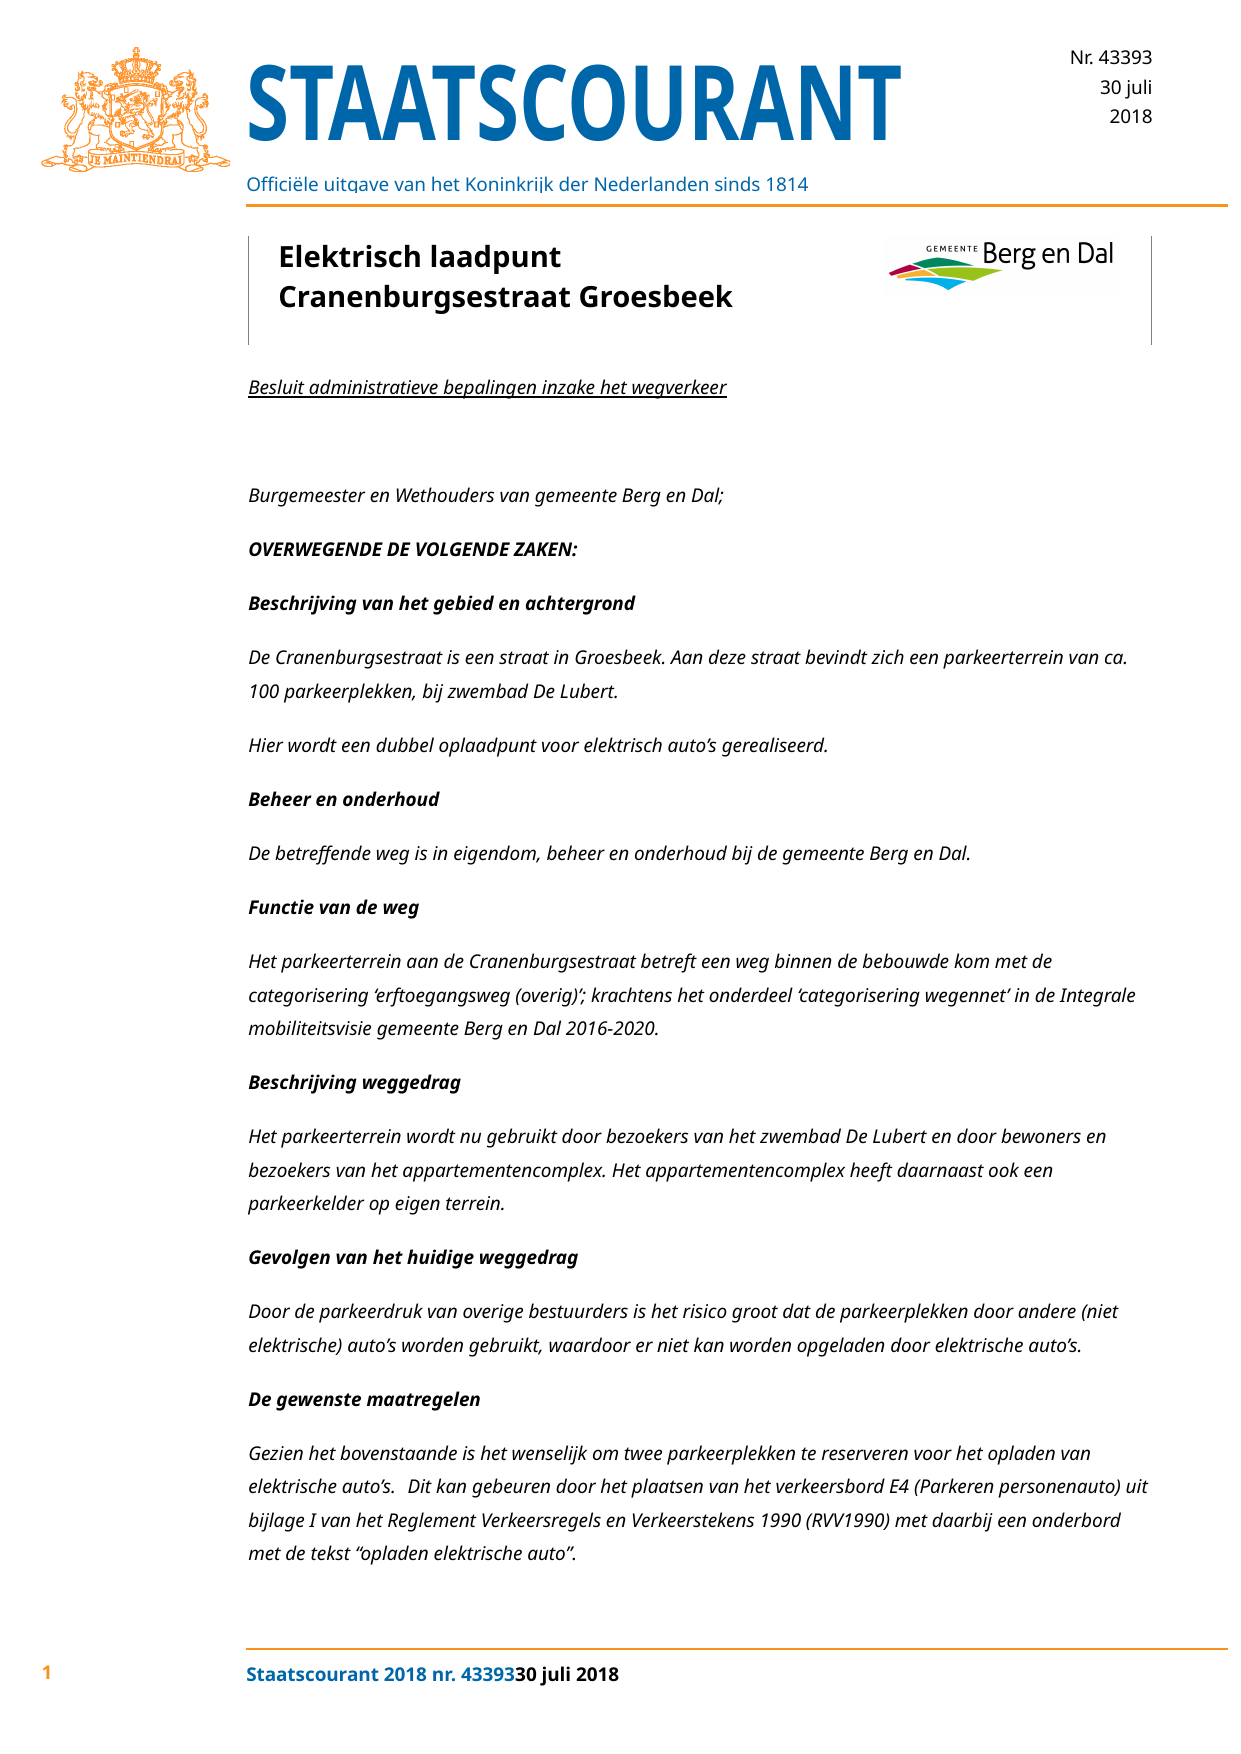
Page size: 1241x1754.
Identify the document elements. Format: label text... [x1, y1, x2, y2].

text Gevolgen van het huidige weggedrag [248, 1244, 1152, 1270]
text De betreffende weg is in eigendom, beheer en onderhoud bij de gemeente Berg en Dal. [248, 840, 1152, 866]
text Functie van de weg [248, 894, 1152, 920]
text Beschrijving van het gebied en achtergrond [248, 591, 1152, 616]
text Beheer en onderhoud [248, 786, 1152, 812]
text Beschrijving weggedrag [248, 1069, 1152, 1095]
text De gewenste maatregelen [248, 1386, 1152, 1412]
text Hier wordt een dubbel oplaadpunt voor elektrisch auto’s gerealiseerd. [248, 732, 1152, 758]
text Door de parkeerdruk van overige bestuurders is het risico groot dat de parkeerplekken door andere (niet elektrische) auto’s worden gebruikt, waardoor er niet kan worden opgeladen door elektrische auto’s. [248, 1298, 1152, 1357]
picture [41, 47, 231, 172]
text OVERWEGENDE DE VOLGENDE ZAKEN: [248, 536, 1152, 562]
picture [882, 236, 1119, 296]
text Gezien het bovenstaande is het wenselijk om twee parkeerplekken te reserveren voor het opladen van elektrische auto’s. Dit kan gebeuren door het plaatsen van het verkeersbord E4 (Parkeren personenauto) uit bijlage I van het Reglement Verkeersregels en Verkeerstekens 1990 (RVV1990) met daarbij een onderbord met de tekst “opladen elektrische auto”. [248, 1440, 1152, 1566]
table_header [850, 236, 1151, 345]
text Het parkeerterrein aan de Cranenburgsestraat betreft een weg binnen de bebouwde kom met de categorisering ‘erftoegangsweg (overig)’; krachtens het onderdeel ‘categorisering wegennet’ in de Integrale mobiliteitsvisie gemeente Berg en Dal 2016-2020. [248, 948, 1152, 1041]
text Het parkeerterrein wordt nu gebruikt door bezoekers van het zwembad De Lubert en door bewoners en bezoekers van het appartementencomplex. Het appartementencomplex heeft daarnaast ook een parkeerkelder op eigen terrein. [248, 1123, 1152, 1216]
table_header Elektrisch laadpunt Cranenburgsestraat Groesbeek [249, 236, 850, 345]
text Burgemeester en Wethouders van gemeente Berg en Dal; [248, 482, 1152, 508]
text Besluit administratieve bepalingen inzake het wegverkeer [248, 374, 1152, 400]
text De Cranenburgsestraat is een straat in Groesbeek. Aan deze straat bevindt zich een parkeerterrein van ca. 100 parkeerplekken, bij zwembad De Lubert. [248, 644, 1152, 704]
